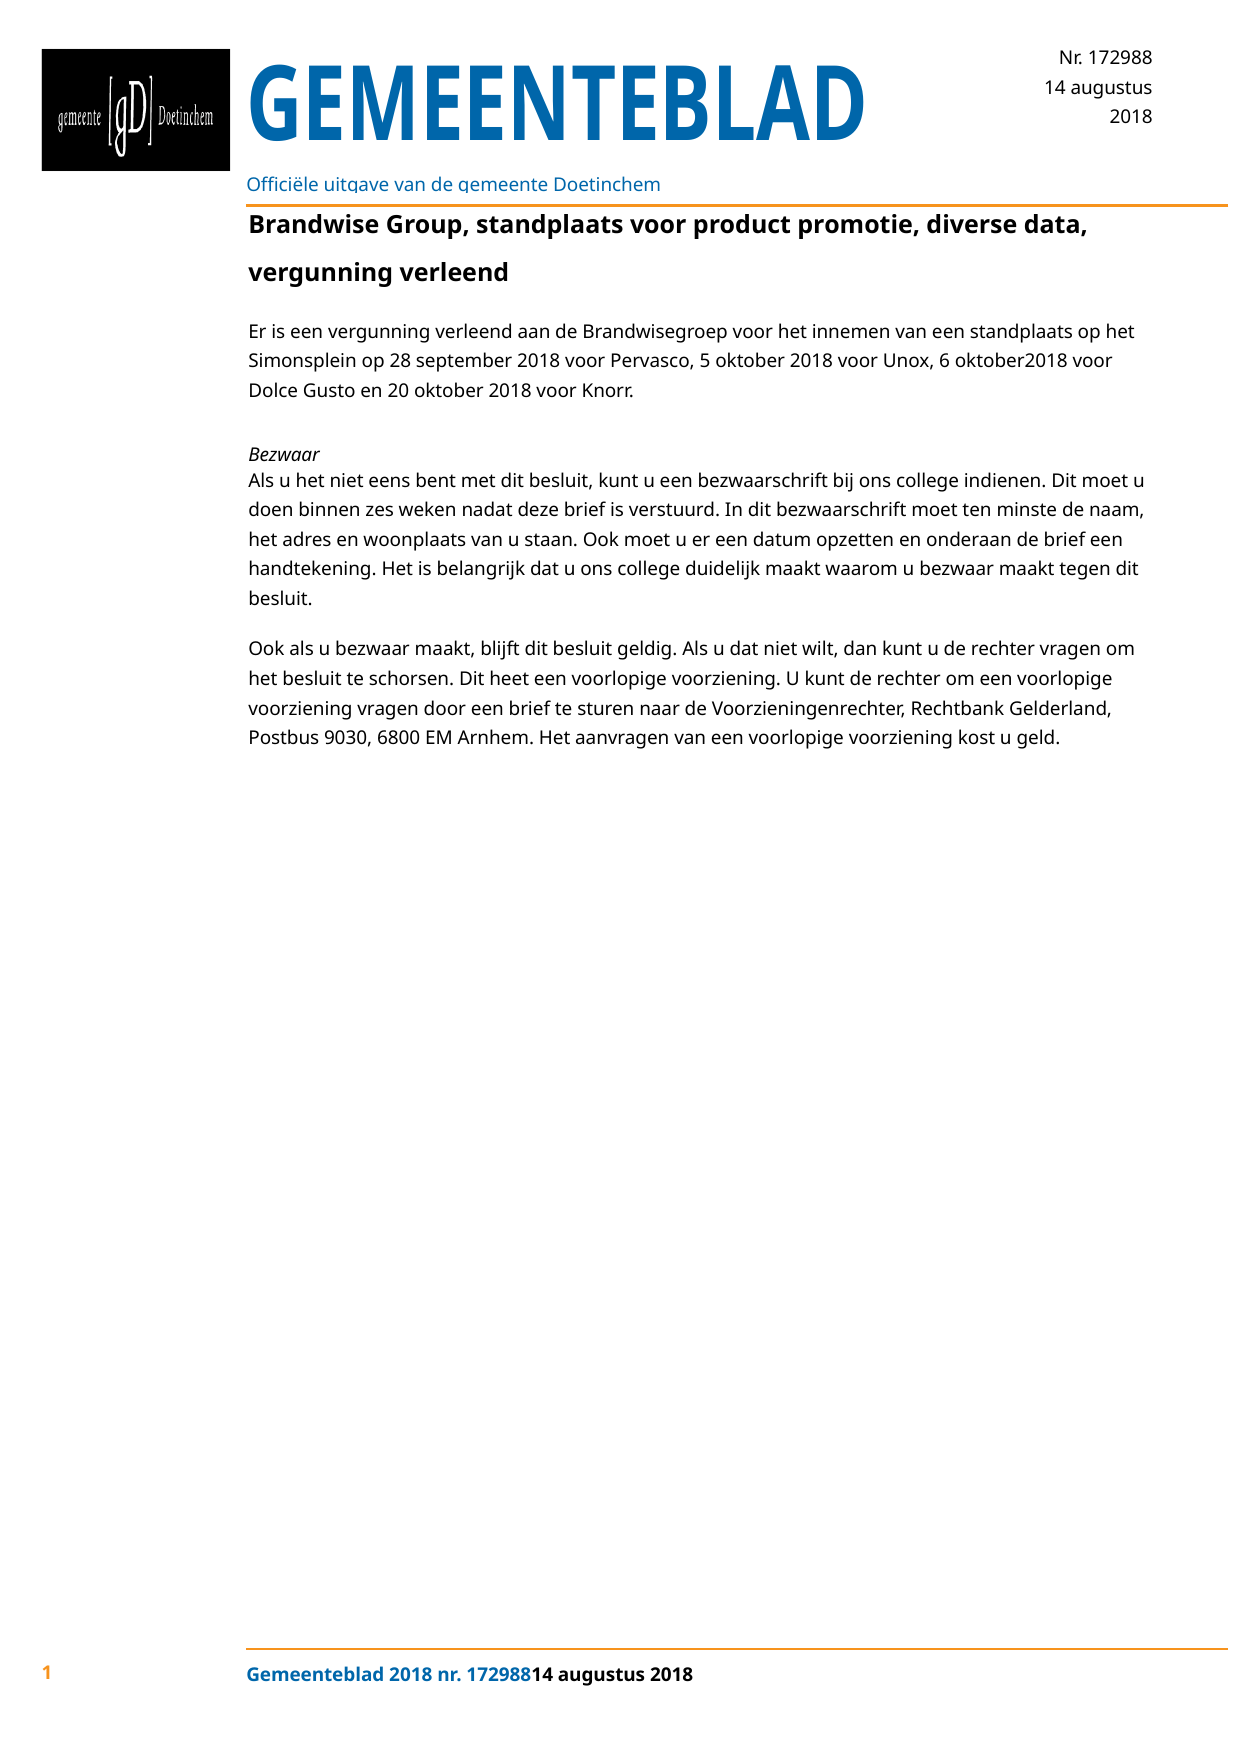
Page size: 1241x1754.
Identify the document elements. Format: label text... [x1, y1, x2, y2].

text Brandwise Group, standplaats voor product promotie, diverse data, vergunning verleend [248, 207, 1152, 288]
text Als u het niet eens bent met dit besluit, kunt u een bezwaarschrift bij ons college indienen. Dit moet u doen binnen zes weken nadat deze brief is verstuurd. In dit bezwaarschrift moet ten minste de naam, het adres en woonplaats van u staan. Ook moet u er een datum opzetten en onderaan de brief een handtekening. Het is belangrijk dat u ons college duidelijk maakt waarom u bezwaar maakt tegen dit besluit. [248, 467, 1152, 611]
text Er is een vergunning verleend aan de Brandwisegroep voor het innemen van een standplaats op het Simonsplein op 28 september 2018 voor Pervasco, 5 oktober 2018 voor Unox, 6 oktober2018 voor Dolce Gusto en 20 oktober 2018 voor Knorr. [248, 318, 1152, 403]
text Ook als u bezwaar maakt, blijft dit besluit geldig. Als u dat niet wilt, dan kunt u de rechter vragen om het besluit te schorsen. Dit heet een voorlopige voorziening. U kunt de rechter om een voorlopige voorziening vragen door een brief te sturen naar de Voorzieningenrechter, Rechtbank Gelderland, Postbus 9030, 6800 EM Arnhem. Het aanvragen van een voorlopige voorziening kost u geld. [248, 636, 1152, 750]
picture [41, 47, 231, 172]
text Bezwaar [248, 441, 1152, 467]
